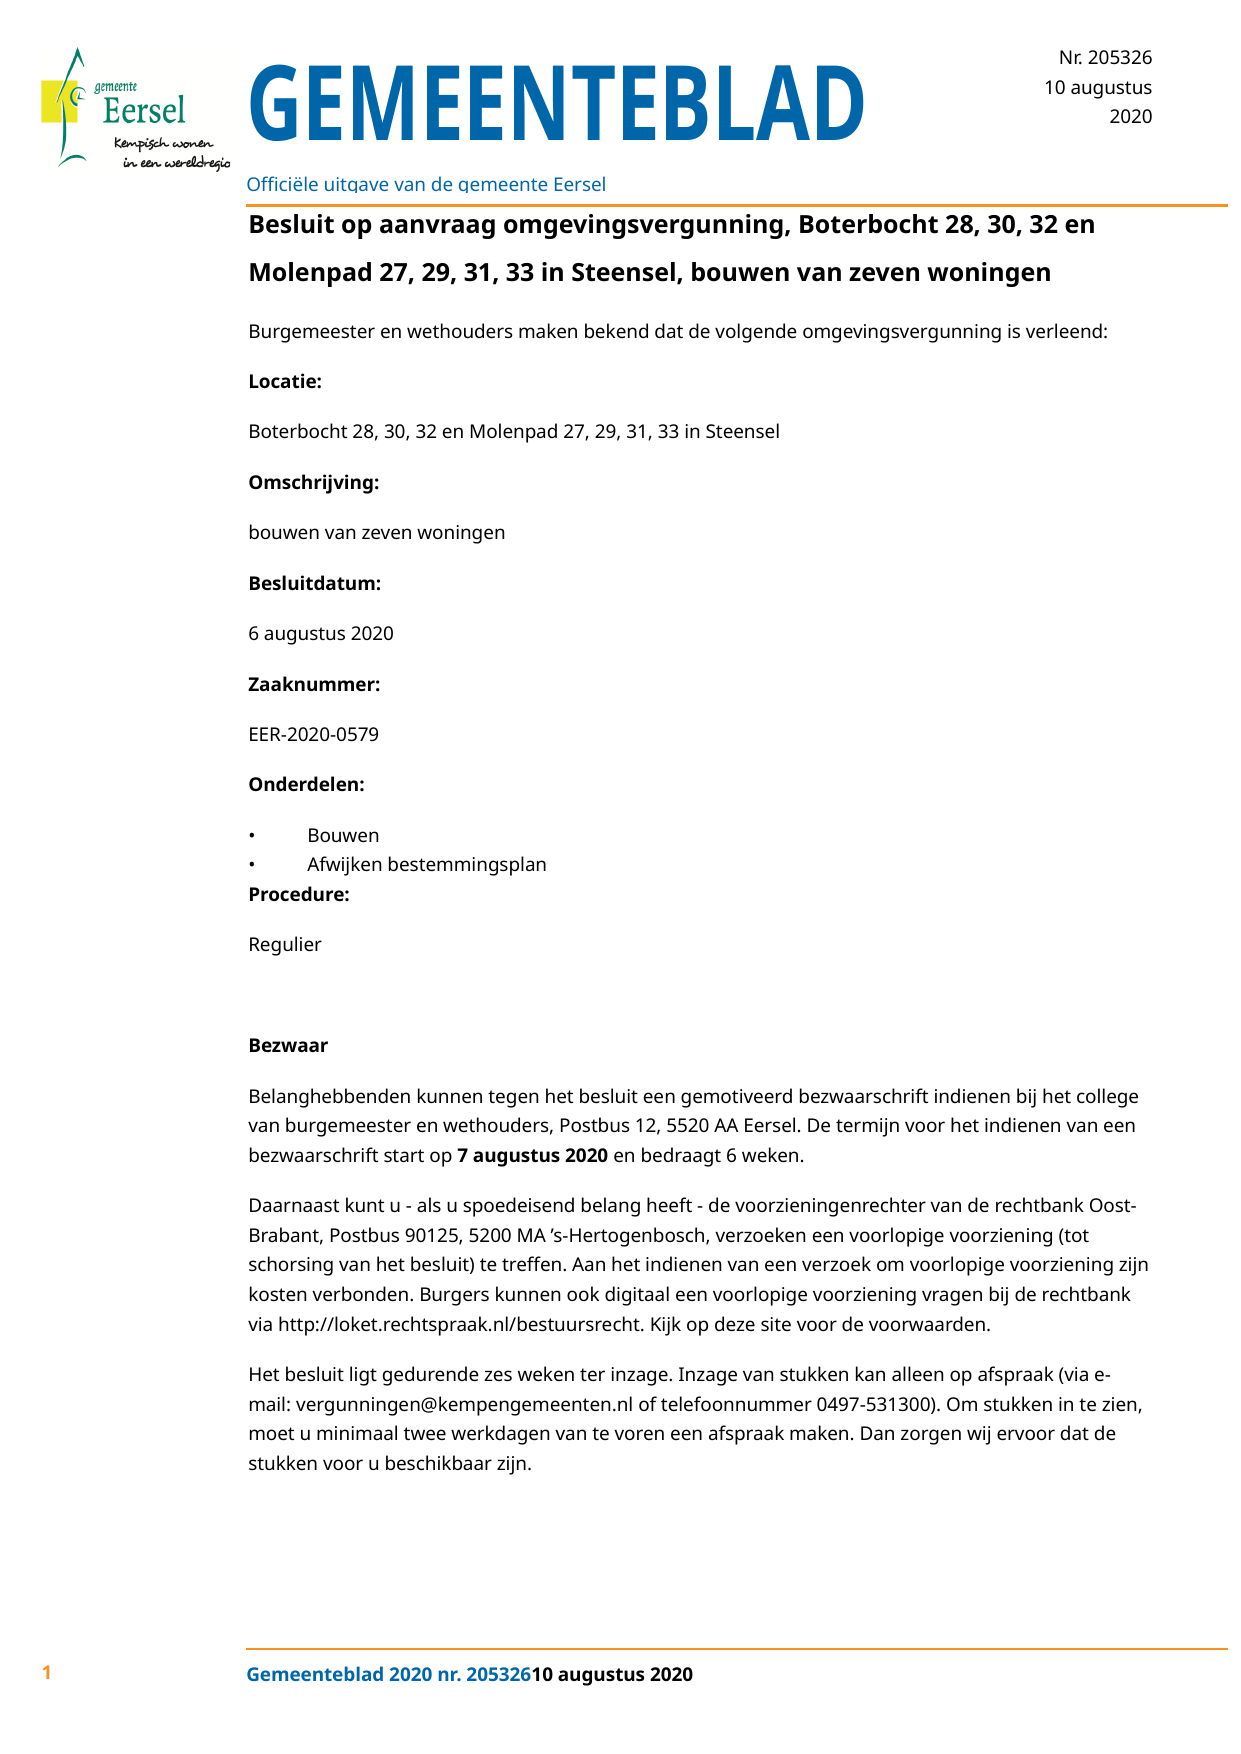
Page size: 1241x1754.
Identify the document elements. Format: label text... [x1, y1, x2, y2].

text Locatie: [248, 368, 1152, 394]
text Onderdelen: [248, 772, 1152, 797]
text Omschrijving: [248, 469, 1152, 495]
list Afwijken bestemmingsplan [248, 852, 1152, 877]
text Zaaknummer: [248, 671, 1152, 697]
text Het besluit ligt gedurende zes weken ter inzage. Inzage van stukken kan alleen op afspraak (via e-mail: vergunningen@kempengemeenten.nl of telefoonnummer 0497-531300). Om stukken in te zien, moet u minimaal twee werkdagen van te voren een afspraak maken. Dan zorgen wij ervoor dat de stukken voor u beschikbaar zijn. [248, 1361, 1152, 1476]
text 6 augustus 2020 [248, 620, 1152, 646]
picture [41, 47, 231, 172]
text Besluit op aanvraag omgevingsvergunning, Boterbocht 28, 30, 32 en Molenpad 27, 29, 31, 33 in Steensel, bouwen van zeven woningen [248, 207, 1152, 288]
text bouwen van zeven woningen [248, 519, 1152, 545]
text Besluitdatum: [248, 570, 1152, 596]
text Bezwaar [248, 1032, 1152, 1058]
text Regulier [248, 932, 1152, 957]
text Belanghebbenden kunnen tegen het besluit een gemotiveerd bezwaarschrift indienen bij het college van burgemeester en wethouders, Postbus 12, 5520 AA Eersel. De termijn voor het indienen van een bezwaarschrift start op 7 augustus 2020 en bedraagt 6 weken. [248, 1083, 1152, 1168]
text Boterbocht 28, 30, 32 en Molenpad 27, 29, 31, 33 in Steensel [248, 419, 1152, 444]
text Daarnaast kunt u - als u spoedeisend belang heeft - de voorzieningenrechter van de rechtbank Oost-Brabant, Postbus 90125, 5200 MA ’s-Hertogenbosch, verzoeken een voorlopige voorziening (tot schorsing van het besluit) te treffen. Aan het indienen van een verzoek om voorlopige voorziening zijn kosten verbonden. Burgers kunnen ook digitaal een voorlopige voorziening vragen bij de rechtbank via http://loket.rechtspraak.nl/bestuursrecht. Kijk op deze site voor de voorwaarden. [248, 1192, 1152, 1337]
list Bouwen [248, 822, 1152, 848]
text EER-2020-0579 [248, 721, 1152, 747]
text Burgemeester en wethouders maken bekend dat de volgende omgevingsvergunning is verleend: [248, 318, 1152, 344]
text Procedure: [248, 881, 1152, 907]
